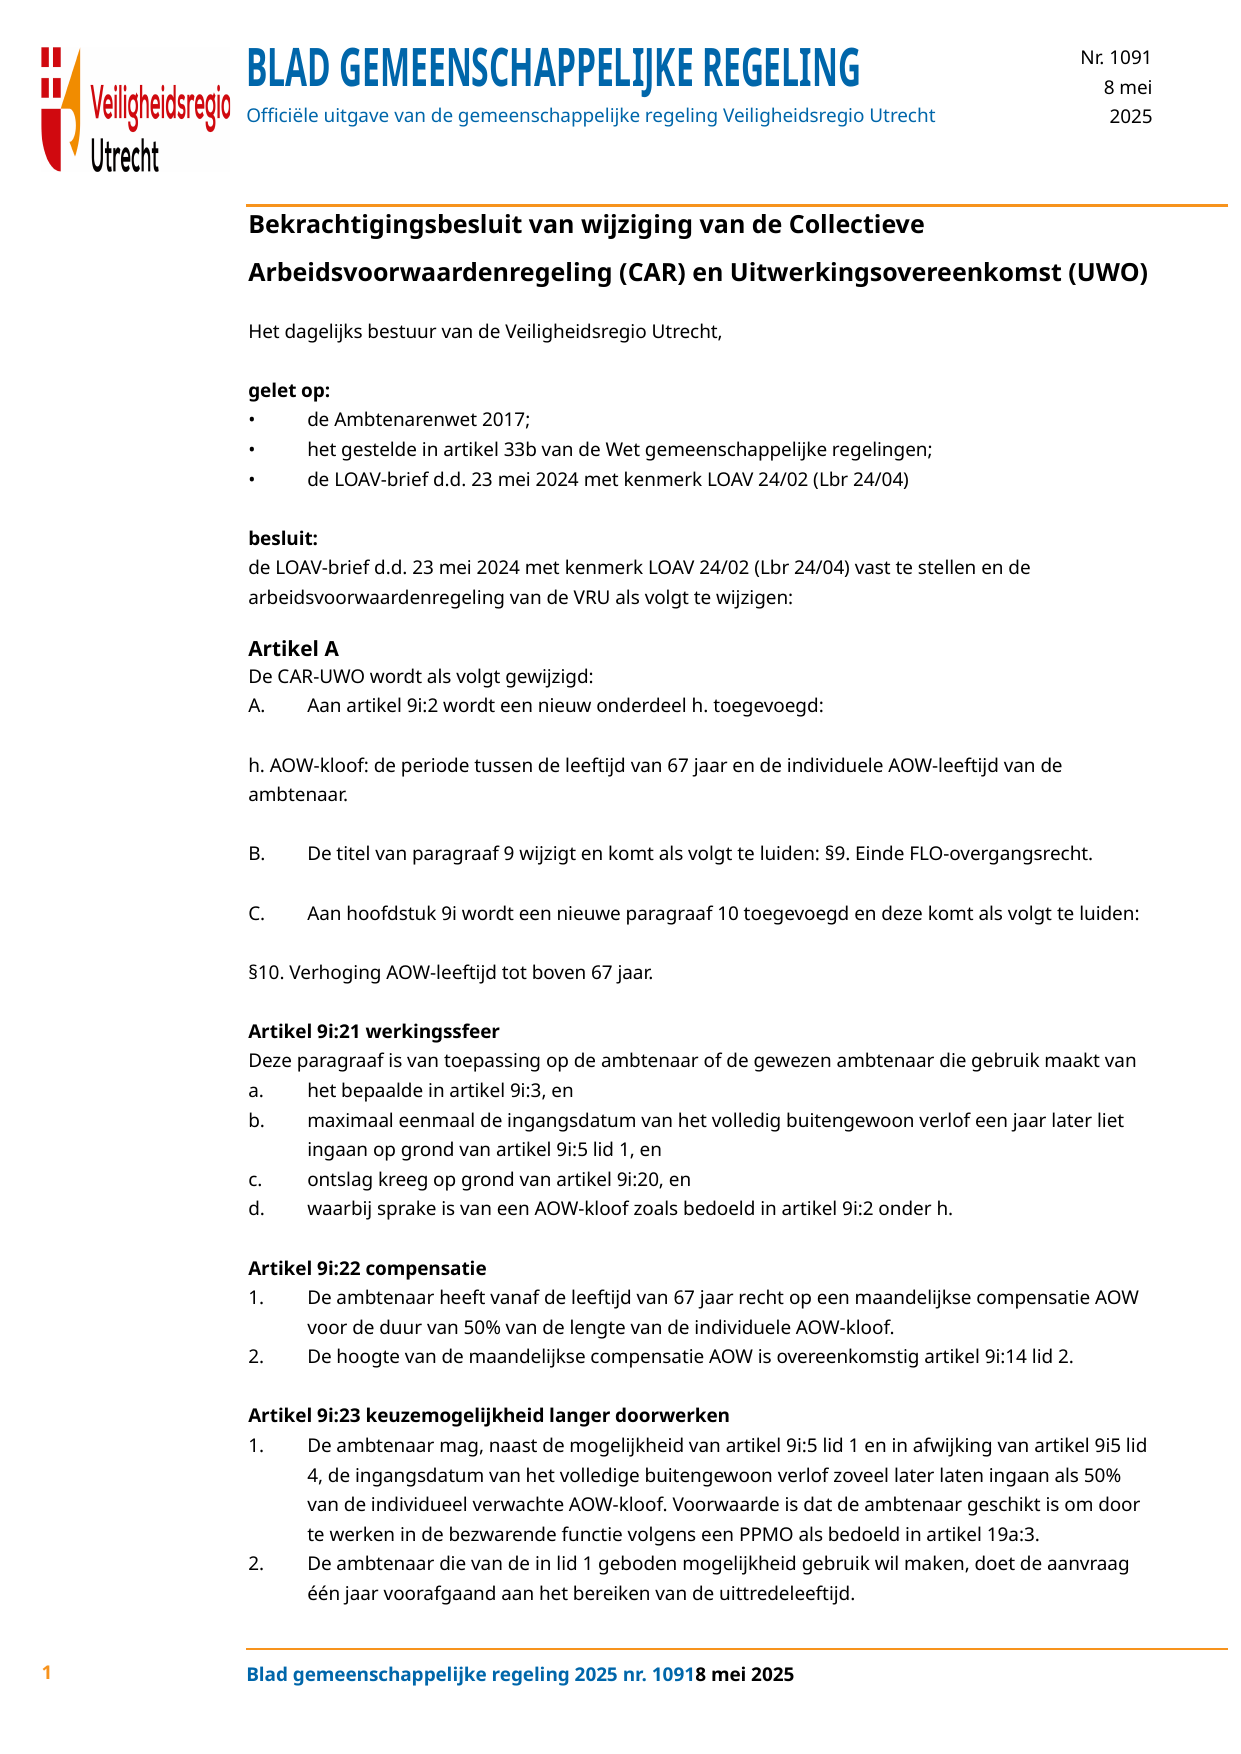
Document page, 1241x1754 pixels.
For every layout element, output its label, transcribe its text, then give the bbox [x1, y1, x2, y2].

list ontslag kreeg op grond van artikel 9i:20, en [248, 1166, 1152, 1192]
text §10. Verhoging AOW-leeftijd tot boven 67 jaar. [248, 959, 1152, 984]
text Het dagelijks bestuur van de Veiligheidsregio Utrecht, [248, 318, 1152, 344]
text Artikel 9i:21 werkingssfeer [248, 1018, 1152, 1044]
list de Ambtenarenwet 2017; [248, 407, 1152, 432]
list waarbij sprake is van een AOW-kloof zoals bedoeld in artikel 9i:2 onder h. [248, 1196, 1152, 1221]
list Aan hoofdstuk 9i wordt een nieuwe paragraaf 10 toegevoegd en deze komt als volgt te luiden: [248, 900, 1152, 925]
list Aan artikel 9i:2 wordt een nieuw onderdeel h. toegevoegd: [248, 693, 1152, 718]
text h. AOW-kloof: de periode tussen de leeftijd van 67 jaar en de individuele AOW-leeftijd van de ambtenaar. [248, 752, 1152, 807]
list het bepaalde in artikel 9i:3, en [248, 1077, 1152, 1103]
list de LOAV-brief d.d. 23 mei 2024 met kenmerk LOAV 24/02 (Lbr 24/04) [248, 466, 1152, 492]
text Artikel 9i:22 compensatie [248, 1255, 1152, 1280]
text gelet op: [248, 377, 1152, 403]
text Artikel 9i:23 keuzemogelijkheid langer doorwerken [248, 1403, 1152, 1428]
picture [41, 47, 231, 172]
list het gestelde in artikel 33b van de Wet gemeenschappelijke regelingen; [248, 436, 1152, 462]
text De CAR-UWO wordt als volgt gewijzigd: [248, 663, 1152, 689]
text Deze paragraaf is van toepassing op de ambtenaar of de gewezen ambtenaar die gebruik maakt van [248, 1048, 1152, 1073]
list De hoogte van de maandelijkse compensatie AOW is overeenkomstig artikel 9i:14 lid 2. [248, 1343, 1152, 1369]
list maximaal eenmaal de ingangsdatum van het volledig buitengewoon verlof een jaar later liet ingaan op grond van artikel 9i:5 lid 1, en [248, 1107, 1152, 1162]
list De ambtenaar die van de in lid 1 geboden mogelijkheid gebruik wil maken, doet de aanvraag één jaar voorafgaand aan het bereiken van de uittredeleeftijd. [248, 1551, 1152, 1606]
text Artikel A [248, 634, 1152, 663]
text besluit: [248, 525, 1152, 551]
list De ambtenaar heeft vanaf de leeftijd van 67 jaar recht op een maandelijkse compensatie AOW voor de duur van 50% van de lengte van de individuele AOW-kloof. [248, 1284, 1152, 1339]
list De ambtenaar mag, naast de mogelijkheid van artikel 9i:5 lid 1 en in afwijking van artikel 9i5 lid 4, de ingangsdatum van het volledige buitengewoon verlof zoveel later laten ingaan als 50% van de individueel verwachte AOW-kloof. Voorwaarde is dat de ambtenaar geschikt is om door te werken in de bezwarende functie volgens een PPMO als bedoeld in artikel 19a:3. [248, 1432, 1152, 1547]
list De titel van paragraaf 9 wijzigt en komt als volgt te luiden: §9. Einde FLO-overgangsrecht. [248, 841, 1152, 866]
text Bekrachtigingsbesluit van wijziging van de Collectieve Arbeidsvoorwaardenregeling (CAR) en Uitwerkingsovereenkomst (UWO) [248, 207, 1152, 288]
text de LOAV-brief d.d. 23 mei 2024 met kenmerk LOAV 24/02 (Lbr 24/04) vast te stellen en de arbeidsvoorwaardenregeling van de VRU als volgt te wijzigen: [248, 554, 1152, 610]
